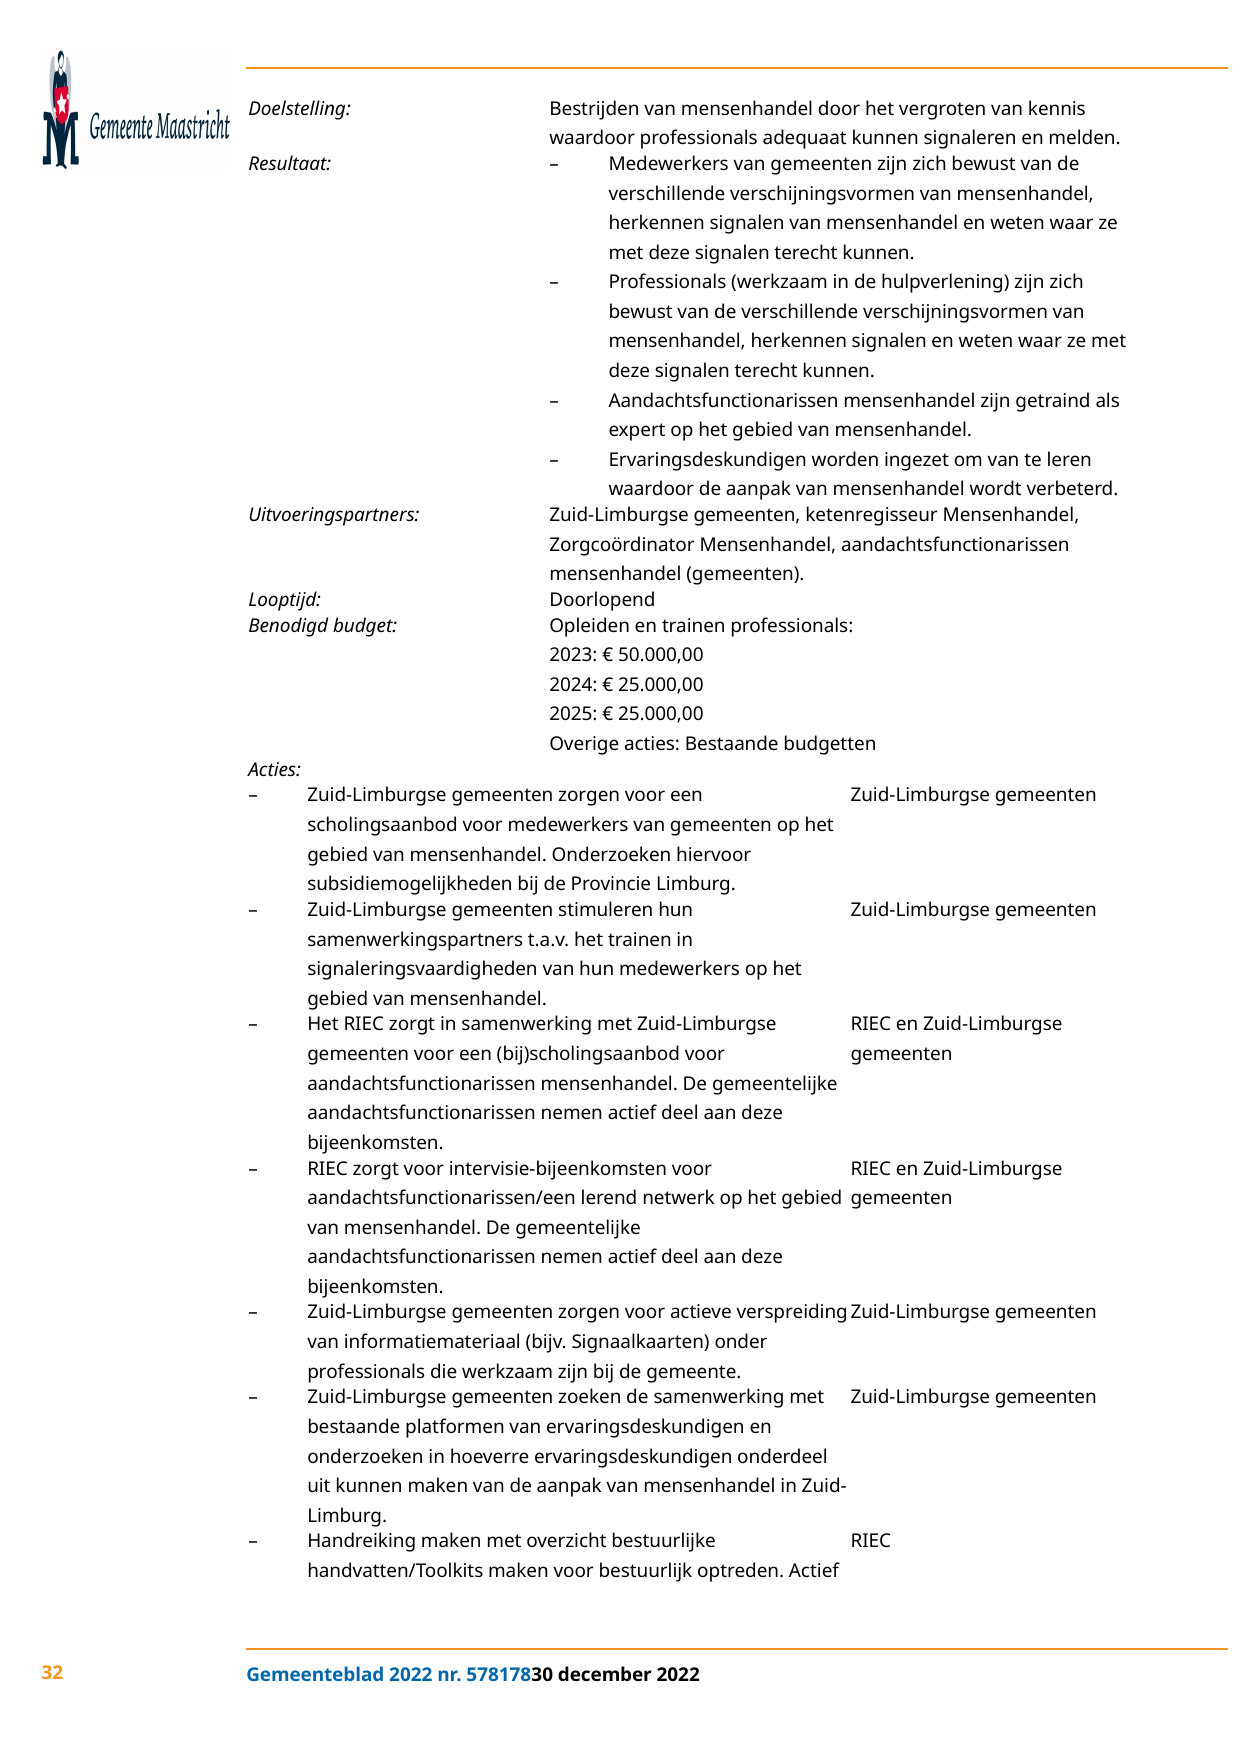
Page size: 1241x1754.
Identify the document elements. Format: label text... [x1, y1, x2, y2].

table_cell Het RIEC zorgt in samenwerking met Zuid-Limburgse gemeenten voor een (bij)scholingsaanbod voor aandachtsfunctionarissen mensenhandel. De gemeentelijke aandachtsfunctionarissen nemen actief deel aan deze bijeenkomsten. [248, 1011, 850, 1155]
table_cell Uitvoeringspartners: [248, 501, 549, 586]
table_cell Zuid-Limburgse gemeenten, ketenregisseur Mensenhandel, Zorgcoördinator Mensenhandel, aandachtsfunctionarissen mensenhandel (gemeenten). [549, 501, 1152, 586]
table_cell RIEC [850, 1528, 1152, 1583]
table_cell Handreiking maken met overzicht bestuurlijke handvatten/Toolkits maken voor bestuurlijk optreden. Actief [248, 1528, 850, 1583]
table_cell Medewerkers van gemeenten zijn zich bewust van de verschillende verschijningsvormen van mensenhandel, herkennen signalen van mensenhandel en weten waar ze met deze signalen terecht kunnen. Professionals (werkzaam in de hulpverlening) zijn zich bewust van de verschillende verschijningsvormen van mensenhandel, herkennen signalen en weten waar ze met deze signalen terecht kunnen. Aandachtsfunctionarissen mensenhandel zijn getraind als expert op het gebied van mensenhandel. Ervaringsdeskundigen worden ingezet om van te leren waardoor de aanpak van mensenhandel wordt verbeterd. [549, 150, 1152, 501]
table_cell Benodigd budget: [248, 612, 549, 756]
table_cell Resultaat: [248, 150, 549, 501]
table_cell Zuid-Limburgse gemeenten stimuleren hun samenwerkingspartners t.a.v. het trainen in signaleringsvaardigheden van hun medewerkers op het gebied van mensenhandel. [248, 896, 850, 1011]
table_cell Zuid-Limburgse gemeenten [850, 896, 1152, 1011]
picture [41, 47, 231, 172]
table_cell Bestrijden van mensenhandel door het vergroten van kennis waardoor professionals adequaat kunnen signaleren en melden. [549, 95, 1152, 150]
table_cell Doelstelling: [248, 95, 549, 150]
table_cell Zuid-Limburgse gemeenten zorgen voor actieve verspreiding van informatiemateriaal (bijv. Signaalkaarten) onder professionals die werkzaam zijn bij de gemeente. [248, 1299, 850, 1384]
table_cell RIEC en Zuid-Limburgse gemeenten [850, 1011, 1152, 1155]
table_cell Zuid-Limburgse gemeenten [850, 782, 1152, 896]
table_cell RIEC zorgt voor intervisie-bijeenkomsten voor aandachtsfunctionarissen/een lerend netwerk op het gebied van mensenhandel. De gemeentelijke aandachtsfunctionarissen nemen actief deel aan deze bijeenkomsten. [248, 1155, 850, 1299]
table_cell Zuid-Limburgse gemeenten [850, 1299, 1152, 1384]
table_cell Opleiden en trainen professionals: 2023: € 50.000,00 2024: € 25.000,00 2025: € 25.000,00 Overige acties: Bestaande budgetten [549, 612, 1152, 756]
table_cell Zuid-Limburgse gemeenten [850, 1384, 1152, 1528]
table_cell Zuid-Limburgse gemeenten zoeken de samenwerking met bestaande platformen van ervaringsdeskundigen en onderzoeken in hoeverre ervaringsdeskundigen onderdeel uit kunnen maken van de aanpak van mensenhandel in Zuid-Limburg. [248, 1384, 850, 1528]
table_cell Doorlopend [549, 586, 1152, 612]
table_cell Zuid-Limburgse gemeenten zorgen voor een scholingsaanbod voor medewerkers van gemeenten op het gebied van mensenhandel. Onderzoeken hiervoor subsidiemogelijkheden bij de Provincie Limburg. [248, 782, 850, 896]
table_cell RIEC en Zuid-Limburgse gemeenten [850, 1155, 1152, 1299]
table_cell Acties: [248, 756, 850, 782]
table_cell [850, 756, 1152, 782]
table_cell Looptijd: [248, 586, 549, 612]
